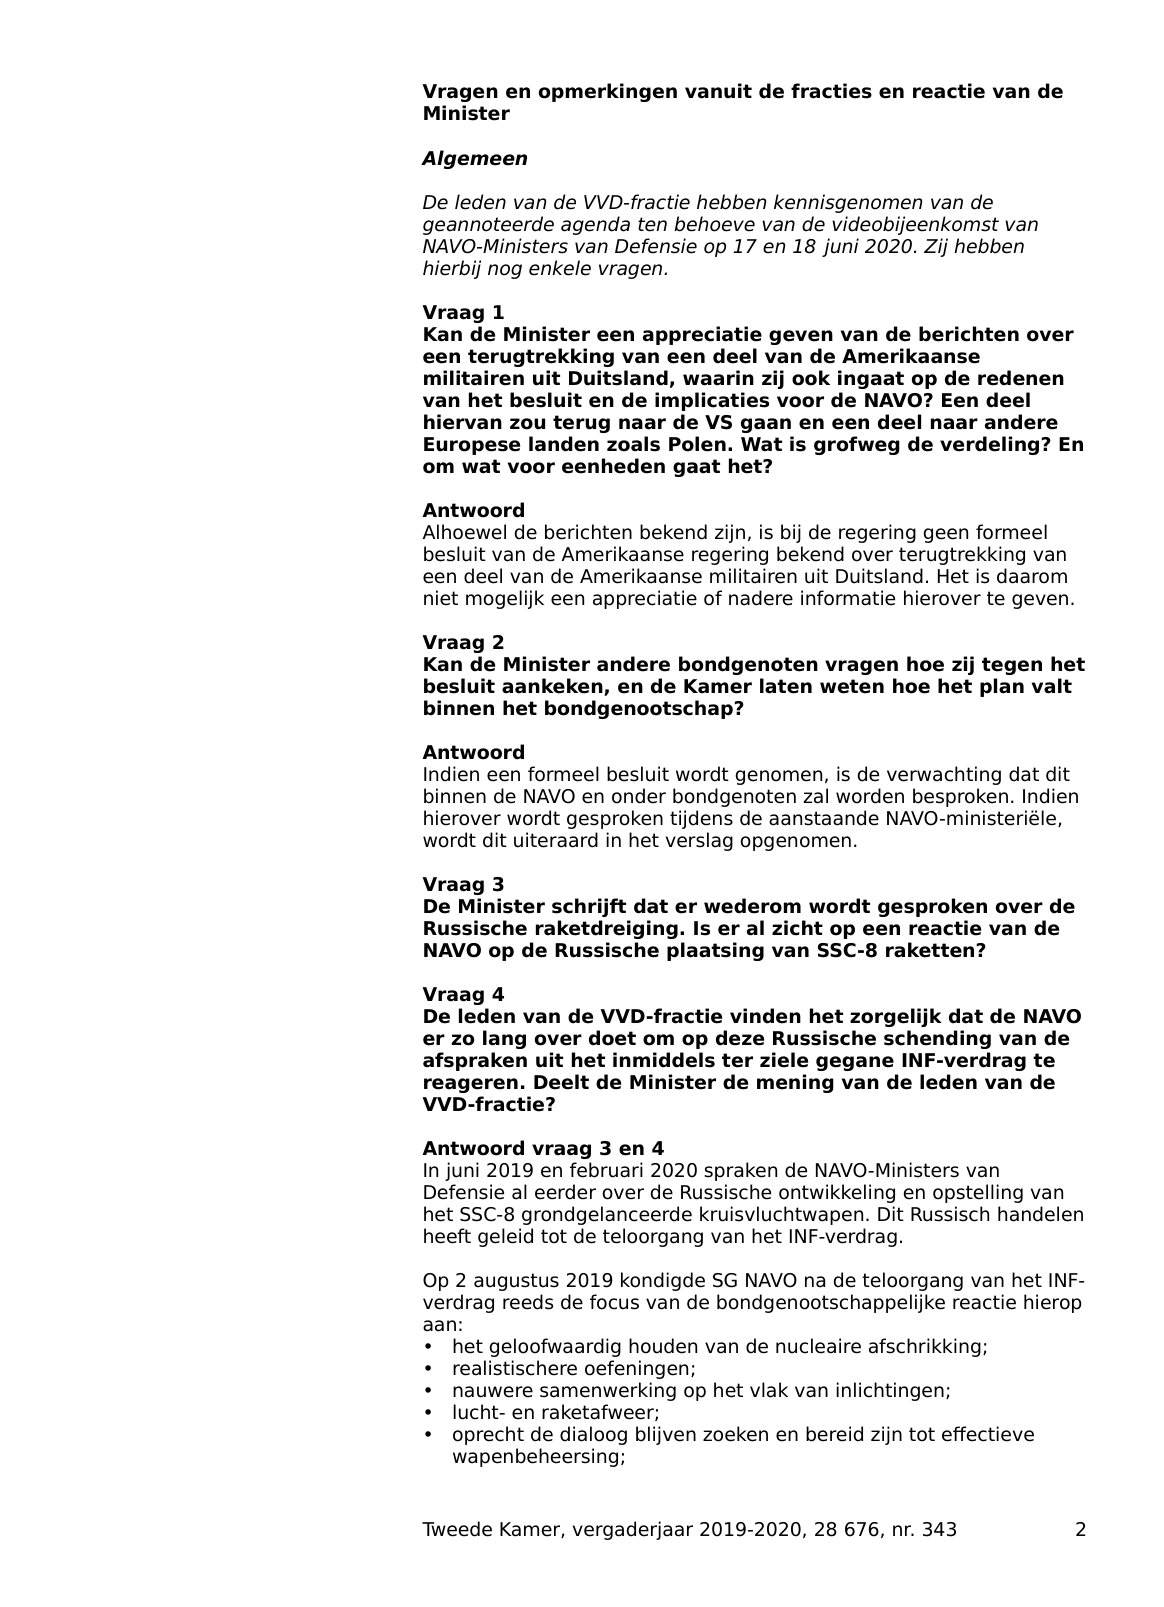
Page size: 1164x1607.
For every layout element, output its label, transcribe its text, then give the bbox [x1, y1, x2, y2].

text Antwoord [422, 742, 1087, 764]
text • lucht- en raketafweer; [422, 1402, 1087, 1424]
text Vraag 1 [422, 302, 1087, 324]
text Kan de Minister andere bondgenoten vragen hoe zij tegen het besluit aankeken, en de Kamer laten weten hoe het plan valt binnen het bondgenootschap? [422, 654, 1087, 720]
text In juni 2019 en februari 2020 spraken de NAVO-Ministers van Defensie al eerder over de Russische ontwikkeling en opstelling van het SSC-8 grondgelanceerde kruisvluchtwapen. Dit Russisch handelen heeft geleid tot de teloorgang van het INF-verdrag. [422, 1160, 1087, 1248]
text • oprecht de dialoog blijven zoeken en bereid zijn tot effectieve wapenbeheersing; [422, 1424, 1087, 1468]
text De leden van de VVD-fractie vinden het zorgelijk dat de NAVO er zo lang over doet om op deze Russische schending van de afspraken uit het inmiddels ter ziele gegane INF-verdrag te reageren. Deelt de Minister de mening van de leden van de VVD-fractie? [422, 1006, 1087, 1116]
text • het geloofwaardig houden van de nucleaire afschrikking; [422, 1336, 1087, 1358]
text Vraag 2 [422, 632, 1087, 654]
text Vraag 3 [422, 874, 1087, 896]
text Antwoord [422, 500, 1087, 522]
subtitle Vragen en opmerkingen vanuit de fracties en reactie van de Minister [422, 81, 1087, 125]
text Op 2 augustus 2019 kondigde SG NAVO na de teloorgang van het INF-verdrag reeds de focus van de bondgenootschappelijke reactie hierop aan: [422, 1270, 1087, 1336]
text De leden van de VVD-fractie hebben kennisgenomen van de geannoteerde agenda ten behoeve van de videobijeenkomst van NAVO-Ministers van Defensie op 17 en 18 juni 2020. Zij hebben hierbij nog enkele vragen. [422, 192, 1087, 279]
text • nauwere samenwerking op het vlak van inlichtingen; [422, 1380, 1087, 1402]
text Indien een formeel besluit wordt genomen, is de verwachting dat dit binnen de NAVO en onder bondgenoten zal worden besproken. Indien hierover wordt gesproken tijdens de aanstaande NAVO-ministeriële, wordt dit uiteraard in het verslag opgenomen. [422, 764, 1087, 852]
text De Minister schrijft dat er wederom wordt gesproken over de Russische raketdreiging. Is er al zicht op een reactie van de NAVO op de Russische plaatsing van SSC-8 raketten? [422, 896, 1087, 962]
text Alhoewel de berichten bekend zijn, is bij de regering geen formeel besluit van de Amerikaanse regering bekend over terugtrekking van een deel van de Amerikaanse militairen uit Duitsland. Het is daarom niet mogelijk een appreciatie of nadere informatie hierover te geven. [422, 522, 1087, 609]
text Vraag 4 [422, 984, 1087, 1006]
text Antwoord vraag 3 en 4 [422, 1138, 1087, 1160]
text Kan de Minister een appreciatie geven van de berichten over een terugtrekking van een deel van de Amerikaanse militairen uit Duitsland, waarin zij ook ingaat op de redenen van het besluit en de implicaties voor de NAVO? Een deel hiervan zou terug naar de VS gaan en een deel naar andere Europese landen zoals Polen. Wat is grofweg de verdeling? En om wat voor eenheden gaat het? [422, 324, 1087, 477]
subtitle Algemeen [422, 147, 1087, 169]
text • realistischere oefeningen; [422, 1358, 1087, 1380]
